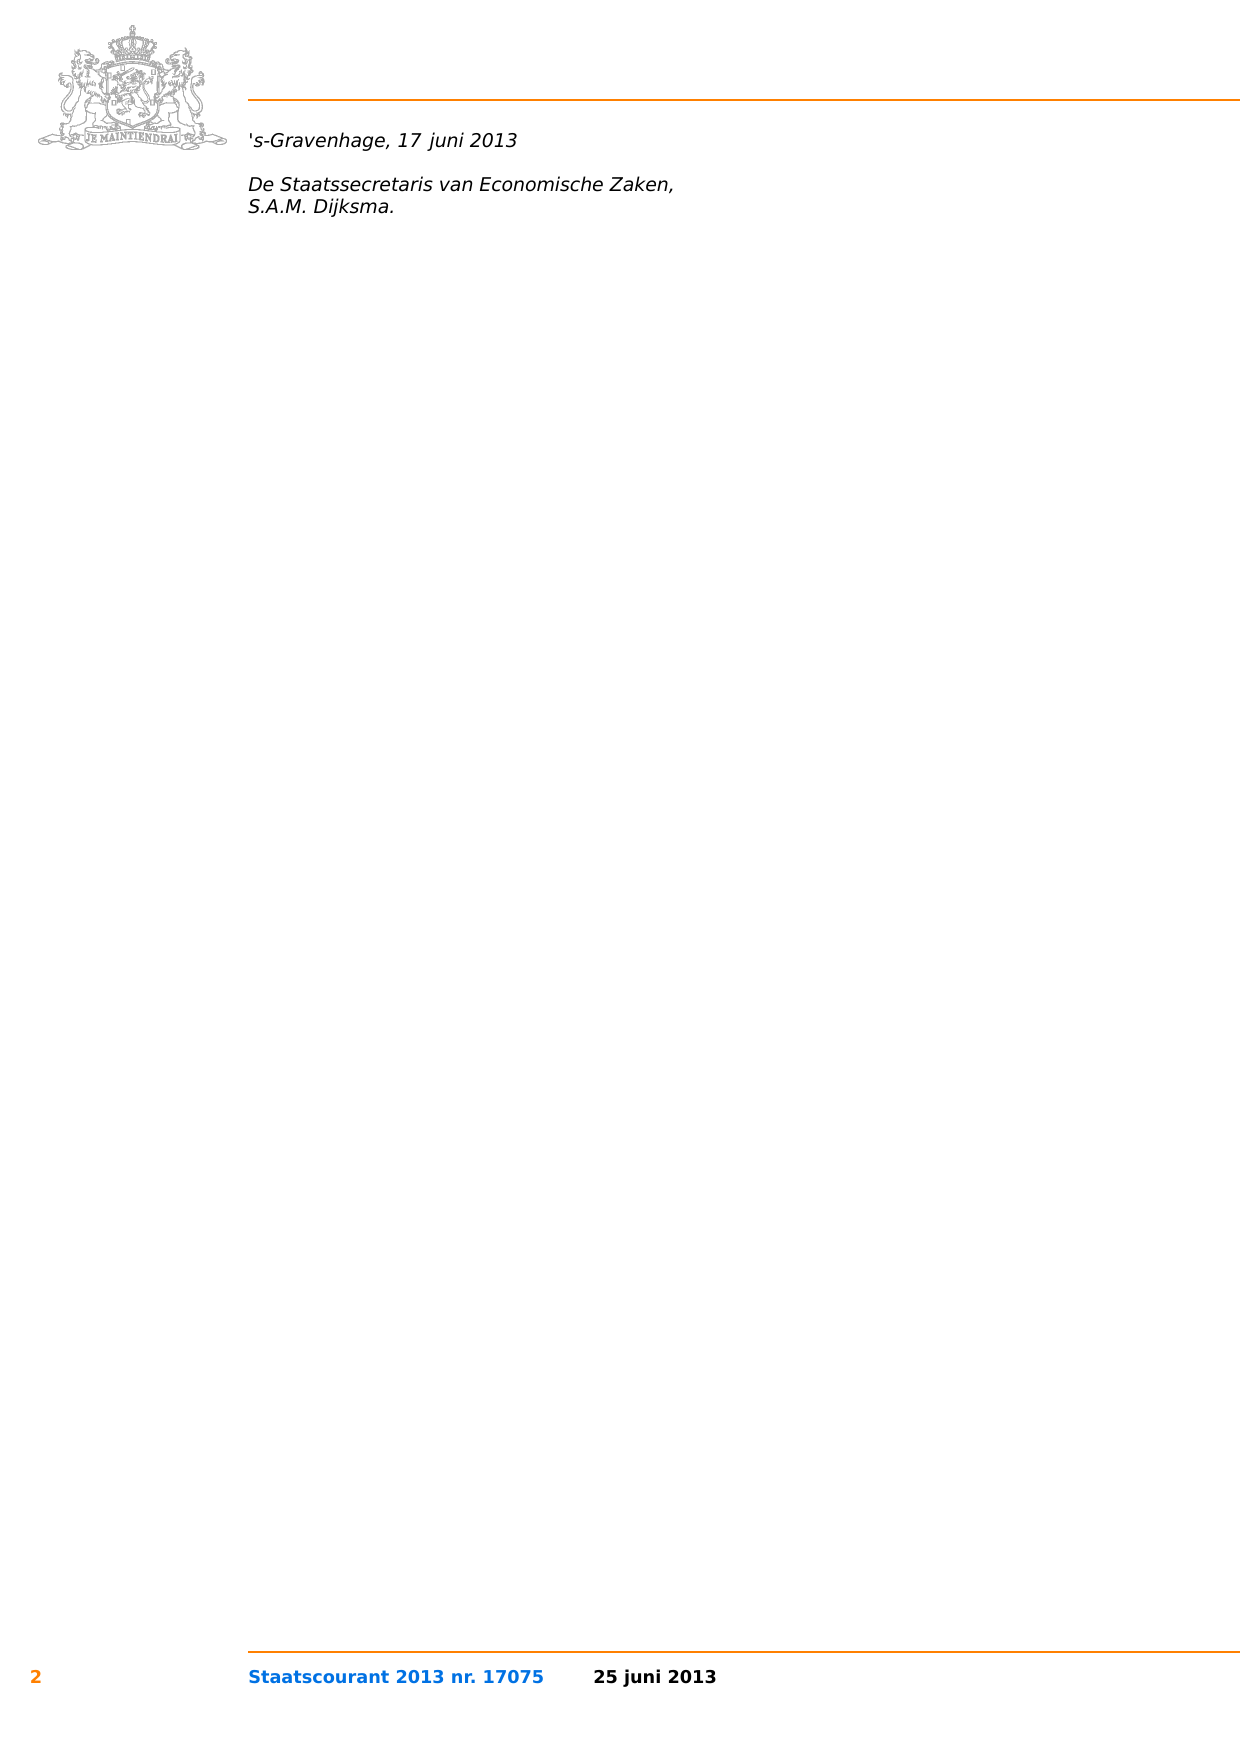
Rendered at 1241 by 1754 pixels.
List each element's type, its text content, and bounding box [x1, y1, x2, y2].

text De Staatssecretaris van Economische Zaken, S.A.M. Dijksma. [248, 174, 1163, 218]
picture [38, 25, 227, 150]
text 's-Gravenhage, 17 juni 2013 [248, 130, 1163, 152]
